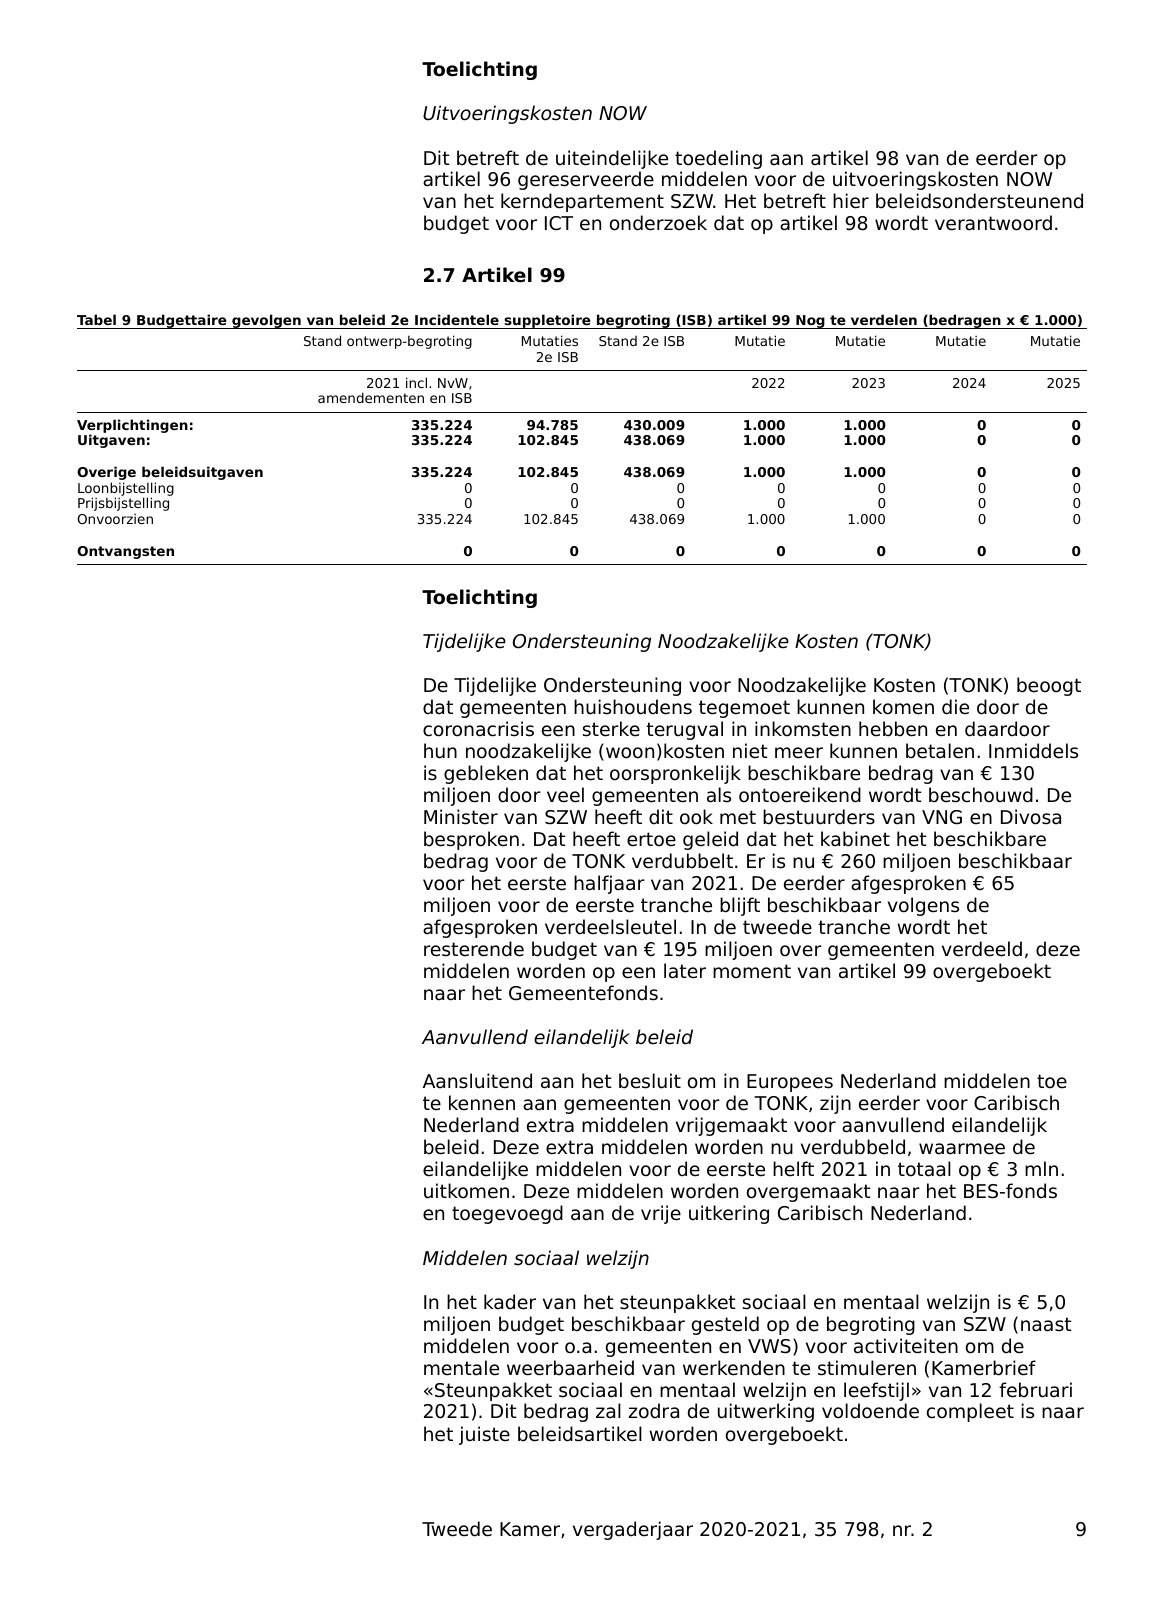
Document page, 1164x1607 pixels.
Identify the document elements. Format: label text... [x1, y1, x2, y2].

table_cell 2022 [691, 371, 791, 412]
table_cell [892, 528, 992, 543]
table_cell Mutatie [892, 329, 992, 370]
table_cell [585, 371, 691, 412]
table_cell Mutaties 2e ISB [478, 329, 584, 370]
table_cell [892, 449, 992, 465]
table_cell [478, 449, 584, 465]
table_cell 0 [478, 496, 584, 512]
table_cell Onvoorzien [77, 512, 289, 528]
table_cell [691, 449, 791, 465]
table_cell 0 [892, 433, 992, 449]
text Dit betreft de uiteindelijke toedeling aan artikel 98 van de eerder op artikel 96 gereserveerde middelen voor de uitvoeringskosten NOW van het kerndepartement SZW. Het betreft hier beleidsondersteunend budget voor ICT en onderzoek dat op artikel 98 wordt verantwoord. [422, 147, 1087, 235]
table_cell 1.000 [691, 433, 791, 449]
table_cell 2025 [992, 371, 1087, 412]
table_cell Ontvangsten [77, 543, 289, 564]
table_cell 1.000 [791, 465, 892, 480]
table_cell 94.785 [478, 413, 584, 433]
table_cell [791, 528, 892, 543]
table_cell 0 [585, 496, 691, 512]
table_cell 102.845 [478, 512, 584, 528]
table_cell 438.069 [585, 433, 691, 449]
table_cell Prijsbijstelling [77, 496, 289, 512]
table_cell 438.069 [585, 465, 691, 480]
table_cell 0 [289, 496, 478, 512]
table_cell 1.000 [791, 512, 892, 528]
table_cell [478, 528, 584, 543]
subtitle 2.7 Artikel 99 [422, 265, 1087, 287]
table_cell 0 [691, 543, 791, 564]
table_header Tabel 9 Budgettaire gevolgen van beleid 2e Incidentele suppletoire begroting (ISB) artikel 99 Nog te verdelen (bedragen x € 1.000) [77, 312, 1087, 328]
text Aansluitend aan het besluit om in Europees Nederland middelen toe te kennen aan gemeenten voor de TONK, zijn eerder voor Caribisch Nederland extra middelen vrijgemaakt voor aanvullend eilandelijk beleid. Deze extra middelen worden nu verdubbeld, waarmee de eilandelijke middelen voor de eerste helft 2021 in totaal op € 3 mln. uitkomen. Deze middelen worden overgemaakt naar het BES-fonds en toegevoegd aan de vrije uitkering Caribisch Nederland. [422, 1071, 1087, 1225]
table_cell 438.069 [585, 512, 691, 528]
table_cell [691, 528, 791, 543]
table_cell 0 [478, 480, 584, 496]
table_cell 0 [478, 543, 584, 564]
table_cell Mutatie [992, 329, 1087, 370]
table_cell 0 [585, 543, 691, 564]
subtitle Uitvoeringskosten NOW [422, 103, 1087, 125]
table_cell 1.000 [691, 465, 791, 480]
subtitle Aanvullend eilandelijk beleid [422, 1027, 1087, 1049]
table_cell 0 [992, 543, 1087, 564]
table_cell 0 [992, 496, 1087, 512]
subtitle Middelen sociaal welzijn [422, 1247, 1087, 1269]
table_cell 2021 incl. NvW, amendementen en ISB [289, 371, 478, 412]
table_cell [77, 528, 289, 543]
table_cell Verplichtingen: [77, 413, 289, 433]
table_cell 0 [992, 433, 1087, 449]
table_cell [478, 371, 584, 412]
table_cell 1.000 [691, 413, 791, 433]
table_cell 102.845 [478, 433, 584, 449]
table_cell 1.000 [791, 413, 892, 433]
table_cell 2024 [892, 371, 992, 412]
text In het kader van het steunpakket sociaal en mentaal welzijn is € 5,0 miljoen budget beschikbaar gesteld op de begroting van SZW (naast middelen voor o.a. gemeenten en VWS) voor activiteiten om de mentale weerbaarheid van werkenden te stimuleren (Kamerbrief «Steunpakket sociaal en mentaal welzijn en leefstijl» van 12 februari 2021). Dit bedrag zal zodra de uitwerking voldoende compleet is naar het juiste beleidsartikel worden overgeboekt. [422, 1292, 1087, 1445]
table_cell [585, 528, 691, 543]
table_cell 0 [992, 413, 1087, 433]
table_cell [585, 449, 691, 465]
table_cell 0 [892, 512, 992, 528]
table_cell 0 [791, 496, 892, 512]
table_cell Stand ontwerp-begroting [289, 329, 478, 370]
table_cell 2023 [791, 371, 892, 412]
table_cell 0 [892, 413, 992, 433]
table_cell 0 [892, 465, 992, 480]
table_cell 0 [892, 543, 992, 564]
table_cell 0 [791, 543, 892, 564]
table_cell 0 [691, 496, 791, 512]
table_cell 335.224 [289, 512, 478, 528]
table_cell 0 [585, 480, 691, 496]
text De Tijdelijke Ondersteuning voor Noodzakelijke Kosten (TONK) beoogt dat gemeenten huishoudens tegemoet kunnen komen die door de coronacrisis een sterke terugval in inkomsten hebben en daardoor hun noodzakelijke (woon)kosten niet meer kunnen betalen. Inmiddels is gebleken dat het oorspronkelijk beschikbare bedrag van € 130 miljoen door veel gemeenten als ontoereikend wordt beschouwd. De Minister van SZW heeft dit ook met bestuurders van VNG en Divosa besproken. Dat heeft ertoe geleid dat het kabinet het beschikbare bedrag voor de TONK verdubbelt. Er is nu € 260 miljoen beschikbaar voor het eerste halfjaar van 2021. De eerder afgesproken € 65 miljoen voor de eerste tranche blijft beschikbaar volgens de afgesproken verdeelsleutel. In de tweede tranche wordt het resterende budget van € 195 miljoen over gemeenten verdeeld, deze middelen worden op een later moment van artikel 99 overgeboekt naar het Gemeentefonds. [422, 675, 1087, 1005]
table_cell Mutatie [691, 329, 791, 370]
table_cell Uitgaven: [77, 433, 289, 449]
table_cell 335.224 [289, 413, 478, 433]
subtitle Toelichting [422, 587, 1087, 609]
table_cell 0 [892, 496, 992, 512]
table_cell Stand 2e ISB [585, 329, 691, 370]
table_cell 102.845 [478, 465, 584, 480]
table_cell 0 [791, 480, 892, 496]
table_cell 1.000 [791, 433, 892, 449]
subtitle Toelichting [422, 59, 1087, 81]
table_cell [992, 528, 1087, 543]
table_cell 1.000 [691, 512, 791, 528]
table_cell 0 [992, 480, 1087, 496]
table_cell Loonbijstelling [77, 480, 289, 496]
table_cell Overige beleidsuitgaven [77, 465, 289, 480]
table_cell [791, 449, 892, 465]
table_cell 0 [992, 465, 1087, 480]
table_cell [77, 329, 289, 370]
table_cell [289, 528, 478, 543]
table_cell [77, 449, 289, 465]
table_cell [289, 449, 478, 465]
table_cell [992, 449, 1087, 465]
table_cell 0 [892, 480, 992, 496]
table_cell 0 [691, 480, 791, 496]
subtitle Tijdelijke Ondersteuning Noodzakelijke Kosten (TONK) [422, 631, 1087, 653]
table_cell 0 [992, 512, 1087, 528]
table_cell 0 [289, 543, 478, 564]
table_cell 335.224 [289, 433, 478, 449]
table_cell 0 [289, 480, 478, 496]
table_cell Mutatie [791, 329, 892, 370]
table_cell [77, 371, 289, 412]
table_cell 335.224 [289, 465, 478, 480]
table_cell 430.009 [585, 413, 691, 433]
